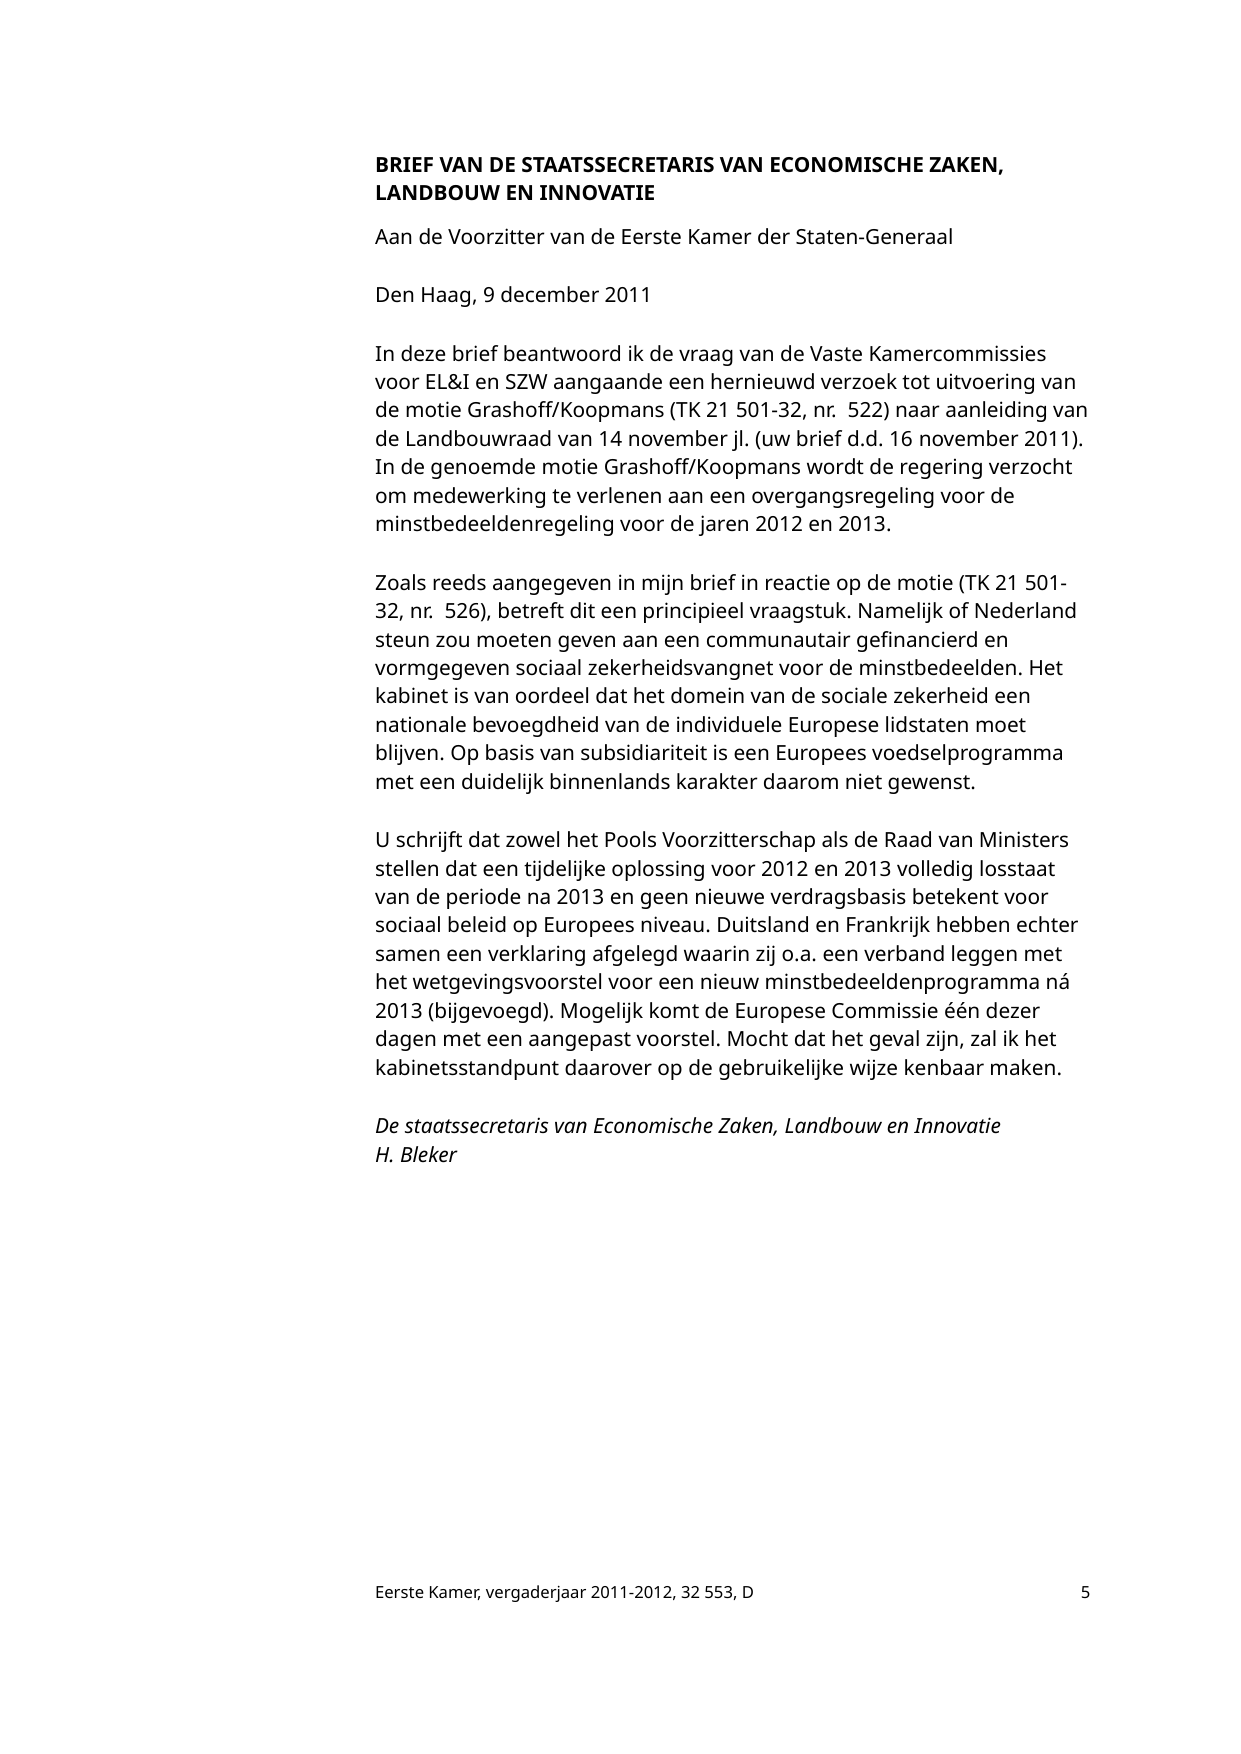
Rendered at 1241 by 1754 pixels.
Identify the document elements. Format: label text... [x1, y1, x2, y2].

text BRIEF VAN DE STAATSSECRETARIS VAN ECONOMISCHE ZAKEN, LANDBOUW EN INNOVATIE [375, 150, 1090, 207]
text In deze brief beantwoord ik de vraag van de Vaste Kamercommissies voor EL&I en SZW aangaande een hernieuwd verzoek tot uitvoering van de motie Grashoff/Koopmans (TK 21 501-32, nr. 522) naar aanleiding van de Landbouwraad van 14 november jl. (uw brief d.d. 16 november 2011). In de genoemde motie Grashoff/Koopmans wordt de regering verzocht om medewerking te verlenen aan een overgangsregeling voor de minstbedeeldenregeling voor de jaren 2012 en 2013. [375, 339, 1090, 538]
text U schrijft dat zowel het Pools Voorzitterschap als de Raad van Ministers stellen dat een tijdelijke oplossing voor 2012 en 2013 volledig losstaat van de periode na 2013 en geen nieuwe verdragsbasis betekent voor sociaal beleid op Europees niveau. Duitsland en Frankrijk hebben echter samen een verklaring afgelegd waarin zij o.a. een verband leggen met het wetgevingsvoorstel voor een nieuw minstbedeeldenprogramma ná 2013 (bijgevoegd). Mogelijk komt de Europese Commissie één dezer dagen met een aangepast voorstel. Mocht dat het geval zijn, zal ik het kabinetsstandpunt daarover op de gebruikelijke wijze kenbaar maken. [375, 825, 1090, 1081]
text De staatssecretaris van Economische Zaken, Landbouw en Innovatie [375, 1111, 1090, 1140]
text Den Haag, 9 december 2011 [375, 280, 1090, 309]
text Aan de Voorzitter van de Eerste Kamer der Staten-Generaal [375, 222, 1090, 250]
text H. Bleker [375, 1140, 1090, 1168]
text Zoals reeds aangegeven in mijn brief in reactie op de motie (TK 21 501-32, nr. 526), betreft dit een principieel vraagstuk. Namelijk of Nederland steun zou moeten geven aan een communautair gefinancierd en vormgegeven sociaal zekerheidsvangnet voor de minstbedeelden. Het kabinet is van oordeel dat het domein van de sociale zekerheid een nationale bevoegdheid van de individuele Europese lidstaten moet blijven. Op basis van subsidiariteit is een Europees voedselprogramma met een duidelijk binnenlands karakter daarom niet gewenst. [375, 568, 1090, 795]
